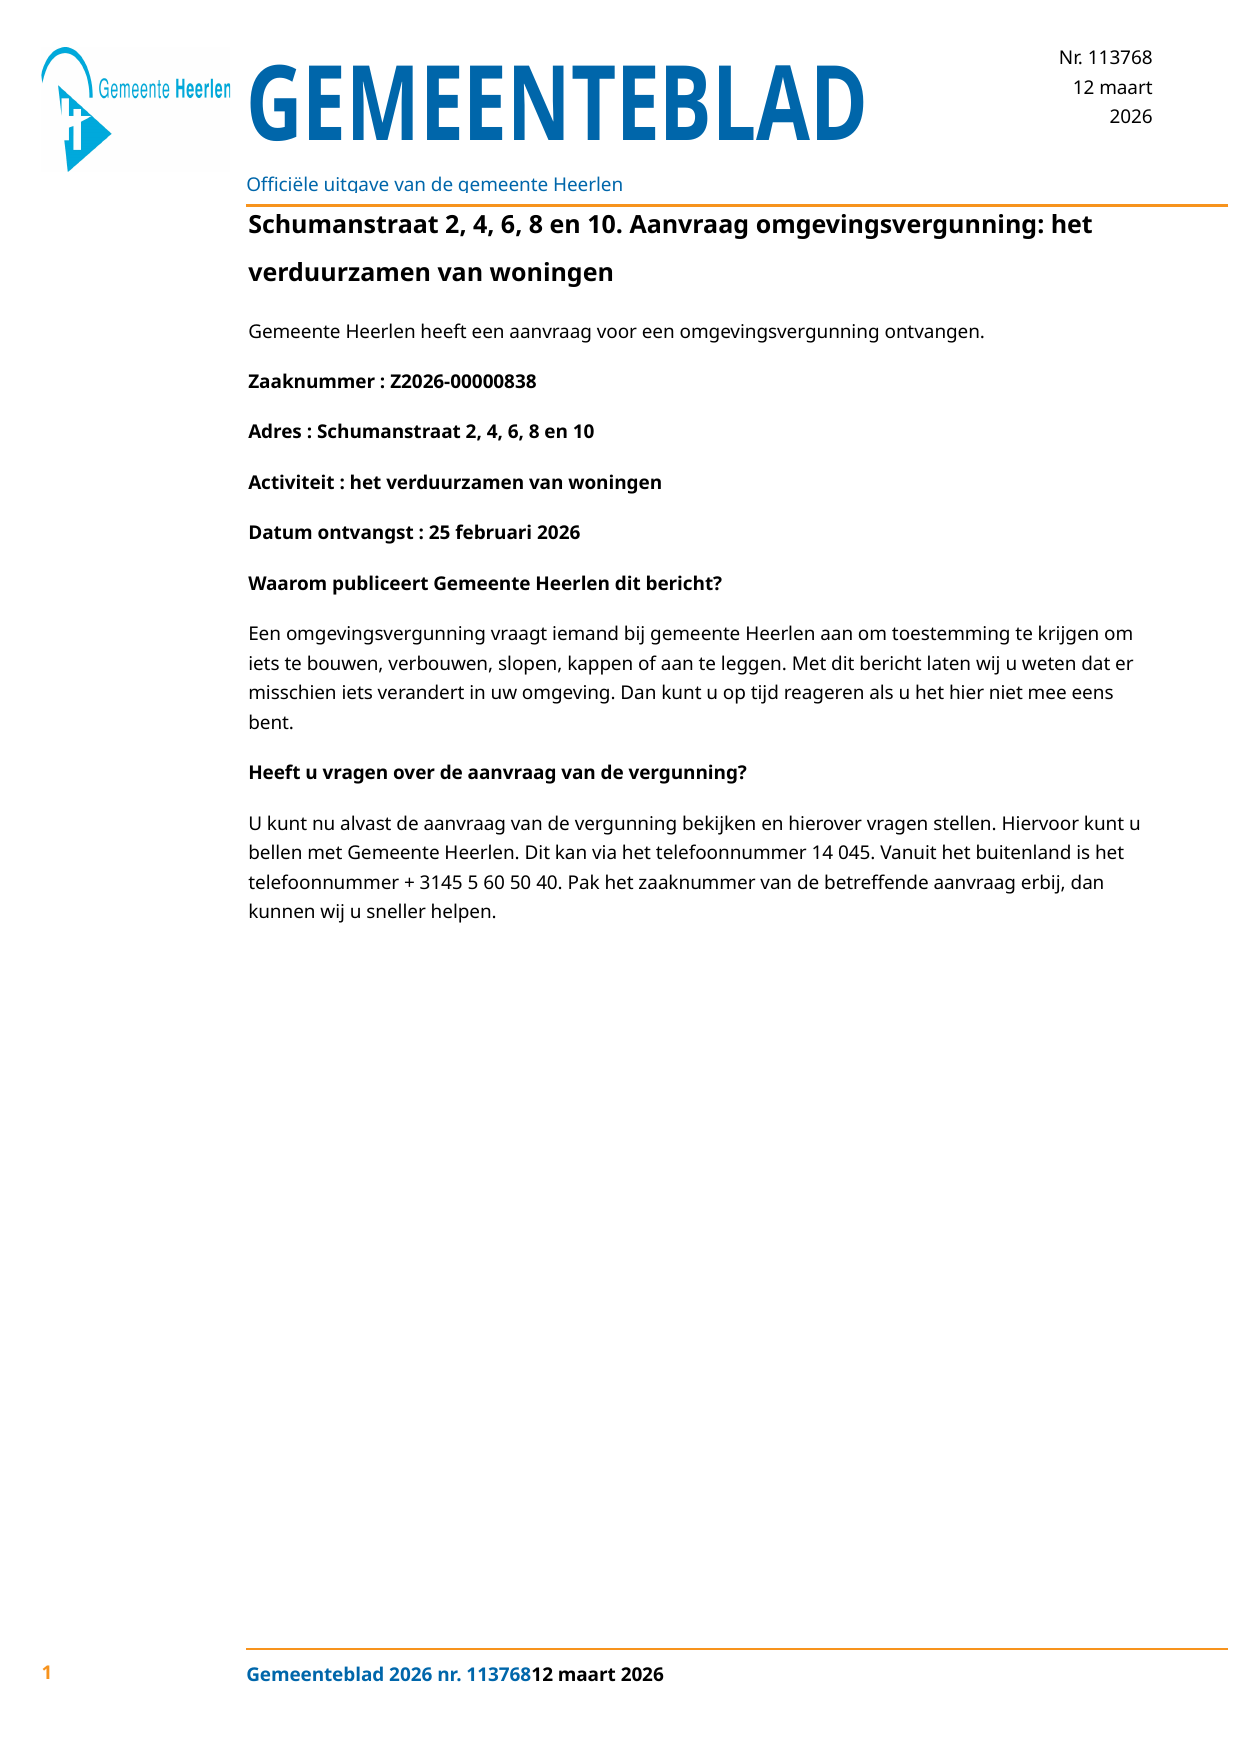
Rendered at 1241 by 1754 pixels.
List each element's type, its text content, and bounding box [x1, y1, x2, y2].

text Een omgevingsvergunning vraagt iemand bij gemeente Heerlen aan om toestemming te krijgen om iets te bouwen, verbouwen, slopen, kappen of aan te leggen. Met dit bericht laten wij u weten dat er misschien iets verandert in uw omgeving. Dan kunt u op tijd reageren als u het hier niet mee eens bent. [248, 620, 1152, 735]
text U kunt nu alvast de aanvraag van de vergunning bekijken en hierover vragen stellen. Hiervoor kunt u bellen met Gemeente Heerlen. Dit kan via het telefoonnummer 14 045. Vanuit het buitenland is het telefoonnummer + 3145 5 60 50 40. Pak het zaaknummer van de betreffende aanvraag erbij, dan kunnen wij u sneller helpen. [248, 810, 1152, 924]
text Activiteit : het verduurzamen van woningen [248, 469, 1152, 495]
text Datum ontvangst : 25 februari 2026 [248, 519, 1152, 545]
text Zaaknummer : Z2026-00000838 [248, 368, 1152, 394]
text Adres : Schumanstraat 2, 4, 6, 8 en 10 [248, 419, 1152, 444]
text Gemeente Heerlen heeft een aanvraag voor een omgevingsvergunning ontvangen. [248, 318, 1152, 344]
picture [41, 47, 231, 172]
text Schumanstraat 2, 4, 6, 8 en 10. Aanvraag omgevingsvergunning: het verduurzamen van woningen [248, 207, 1152, 288]
text Heeft u vragen over de aanvraag van de vergunning? [248, 759, 1152, 785]
text Waarom publiceert Gemeente Heerlen dit bericht? [248, 570, 1152, 596]
picture [41, 47, 59, 70]
